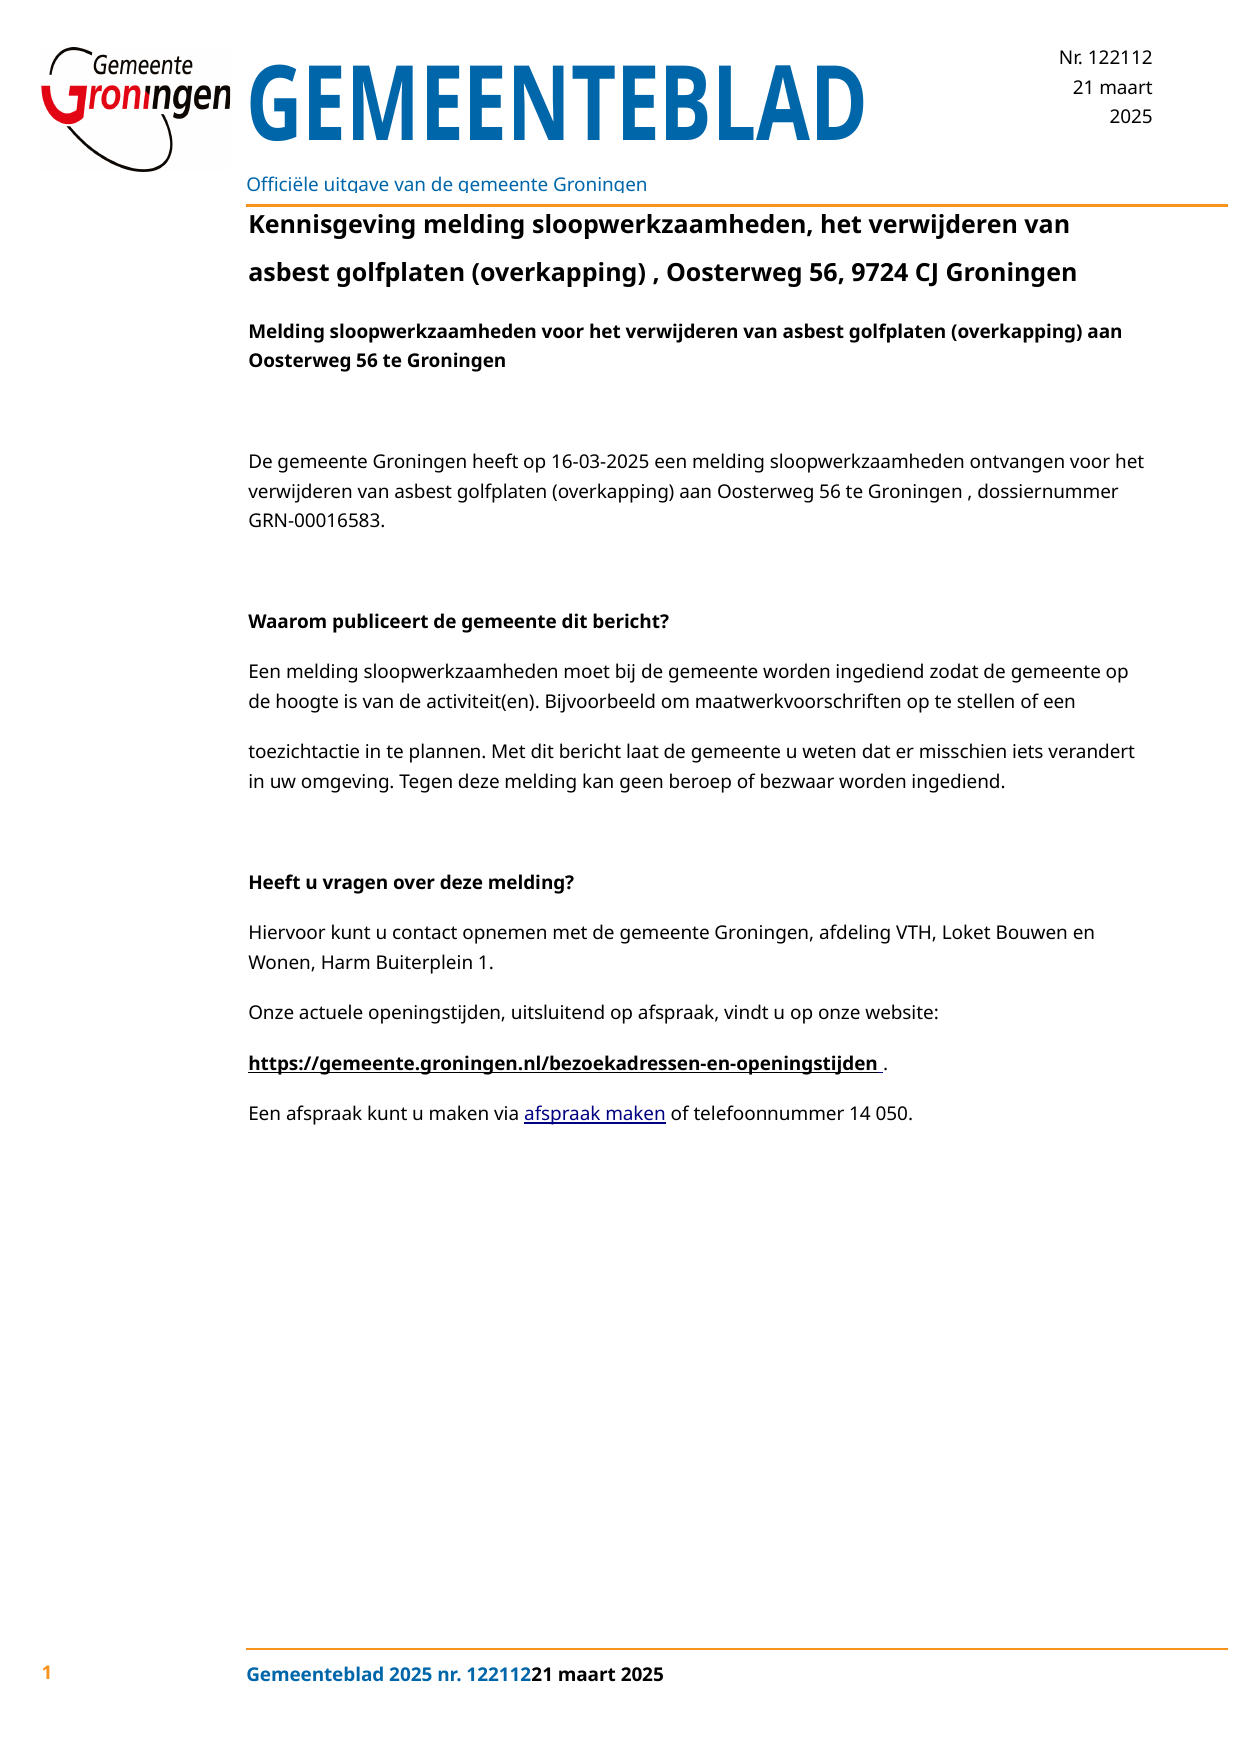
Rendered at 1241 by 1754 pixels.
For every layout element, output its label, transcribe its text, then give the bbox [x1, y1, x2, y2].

text Melding sloopwerkzaamheden voor het verwijderen van asbest golfplaten (overkapping) aan Oosterweg 56 te Groningen [248, 318, 1152, 373]
picture [41, 47, 231, 172]
text Waarom publiceert de gemeente dit bericht? [248, 608, 1152, 634]
text Kennisgeving melding sloopwerkzaamheden, het verwijderen van asbest golfplaten (overkapping) , Oosterweg 56, 9724 CJ Groningen [248, 207, 1152, 288]
text Een melding sloopwerkzaamheden moet bij de gemeente worden ingediend zodat de gemeente op de hoogte is van de activiteit(en). Bijvoorbeeld om maatwerkvoorschriften op te stellen of een [248, 659, 1152, 714]
text Heeft u vragen over deze melding? [248, 869, 1152, 895]
text Onze actuele openingstijden, uitsluitend op afspraak, vindt u op onze website: [248, 999, 1152, 1025]
text De gemeente Groningen heeft op 16-03-2025 een melding sloopwerkzaamheden ontvangen voor het verwijderen van asbest golfplaten (overkapping) aan Oosterweg 56 te Groningen , dossiernummer GRN-00016583. [248, 448, 1152, 533]
text Hiervoor kunt u contact opnemen met de gemeente Groningen, afdeling VTH, Loket Bouwen en Wonen, Harm Buiterplein 1. [248, 919, 1152, 975]
text toezichtactie in te plannen. Met dit bericht laat de gemeente u weten dat er misschien iets verandert in uw omgeving. Tegen deze melding kan geen beroep of bezwaar worden ingediend. [248, 739, 1152, 794]
text Een afspraak kunt u maken via afspraak maken of telefoonnummer 14 050. [248, 1100, 1152, 1126]
text https://gemeente.groningen.nl/bezoekadressen-en-openingstijden . [248, 1050, 1152, 1076]
